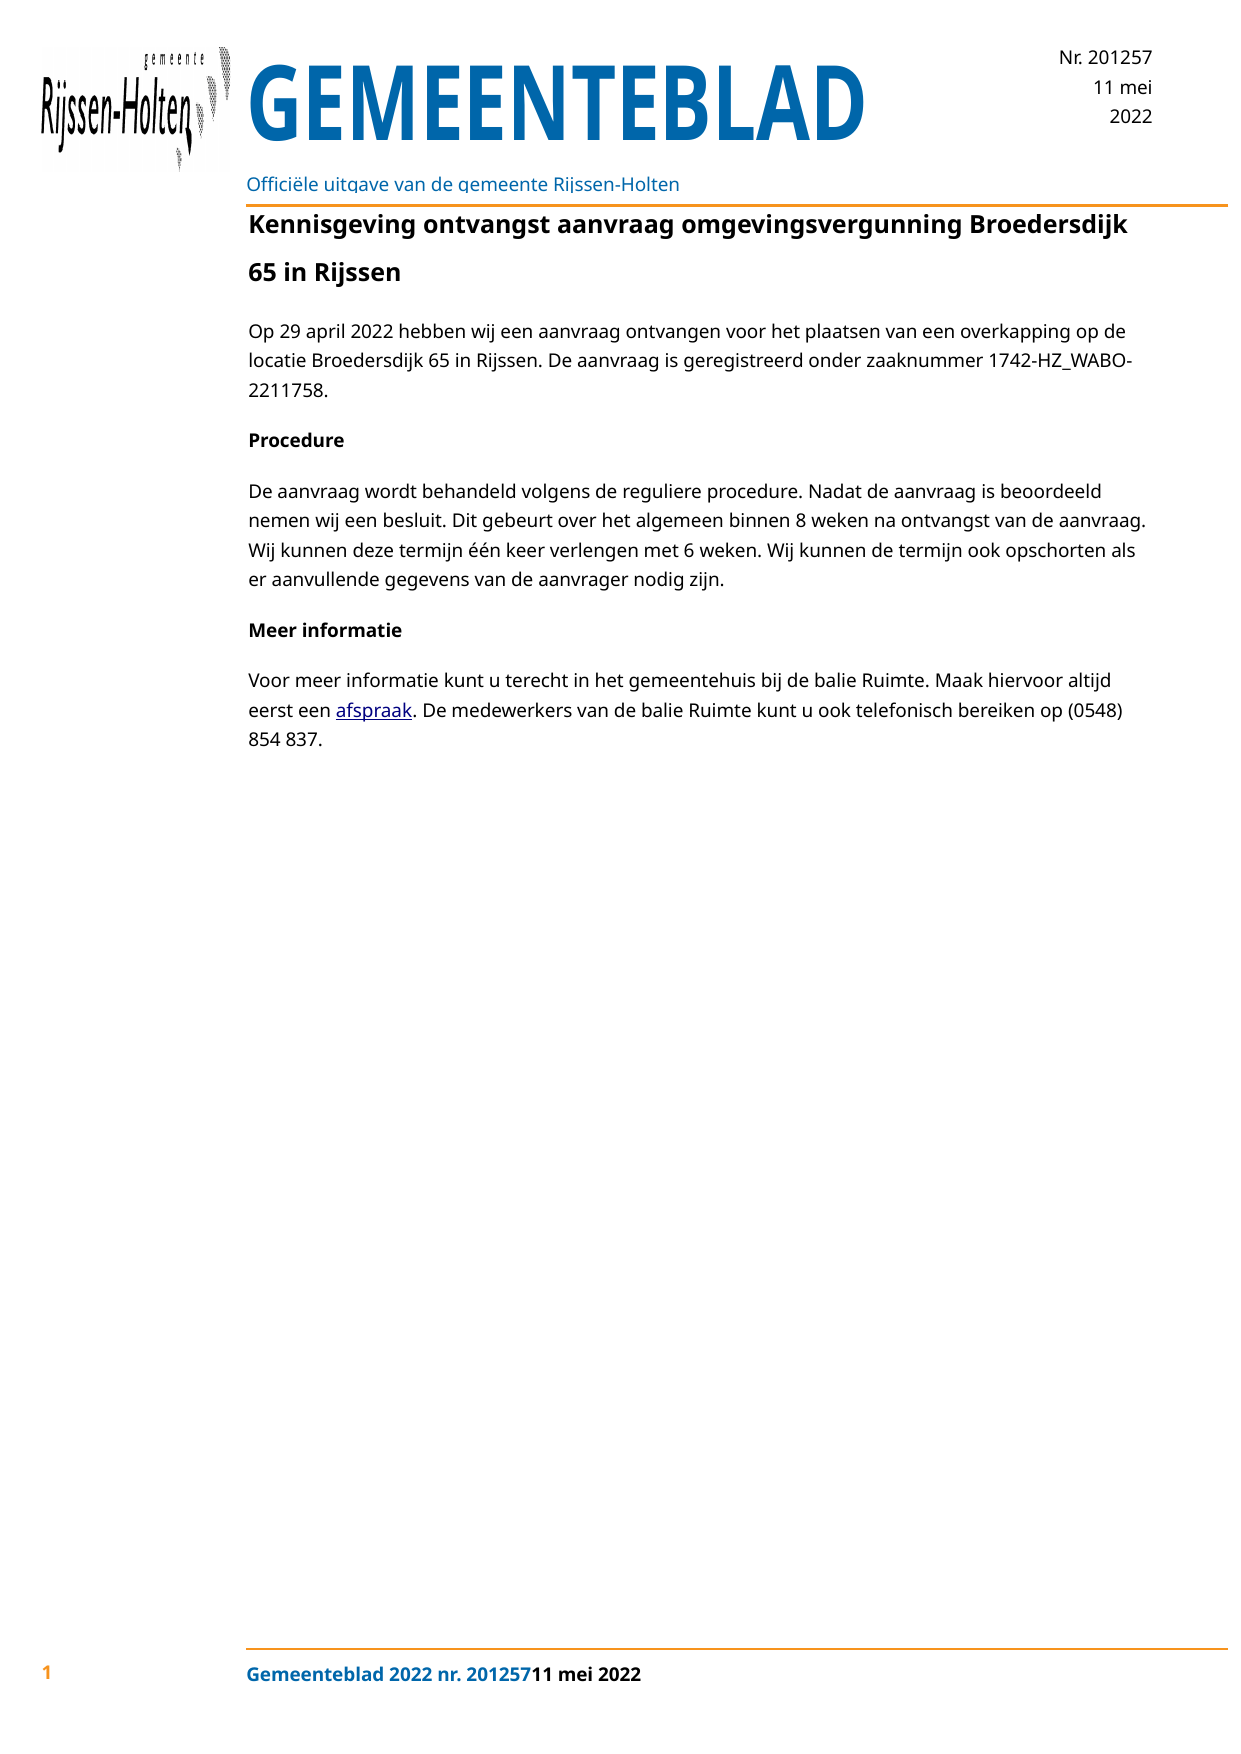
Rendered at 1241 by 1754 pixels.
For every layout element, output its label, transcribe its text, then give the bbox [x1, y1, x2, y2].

picture [41, 47, 231, 172]
text Voor meer informatie kunt u terecht in het gemeentehuis bij de balie Ruimte. Maak hiervoor altijd eerst een afspraak. De medewerkers van de balie Ruimte kunt u ook telefonisch bereiken op (0548) 854 837. [248, 667, 1152, 752]
text Procedure [248, 427, 1152, 453]
text Kennisgeving ontvangst aanvraag omgevingsvergunning Broedersdijk 65 in Rijssen [248, 207, 1152, 288]
text Meer informatie [248, 617, 1152, 643]
text Op 29 april 2022 hebben wij een aanvraag ontvangen voor het plaatsen van een overkapping op de locatie Broedersdijk 65 in Rijssen. De aanvraag is geregistreerd onder zaaknummer 1742-HZ_WABO-2211758. [248, 318, 1152, 403]
text De aanvraag wordt behandeld volgens de reguliere procedure. Nadat de aanvraag is beoordeeld nemen wij een besluit. Dit gebeurt over het algemeen binnen 8 weken na ontvangst van de aanvraag. Wij kunnen deze termijn één keer verlengen met 6 weken. Wij kunnen de termijn ook opschorten als er aanvullende gegevens van de aanvrager nodig zijn. [248, 478, 1152, 592]
